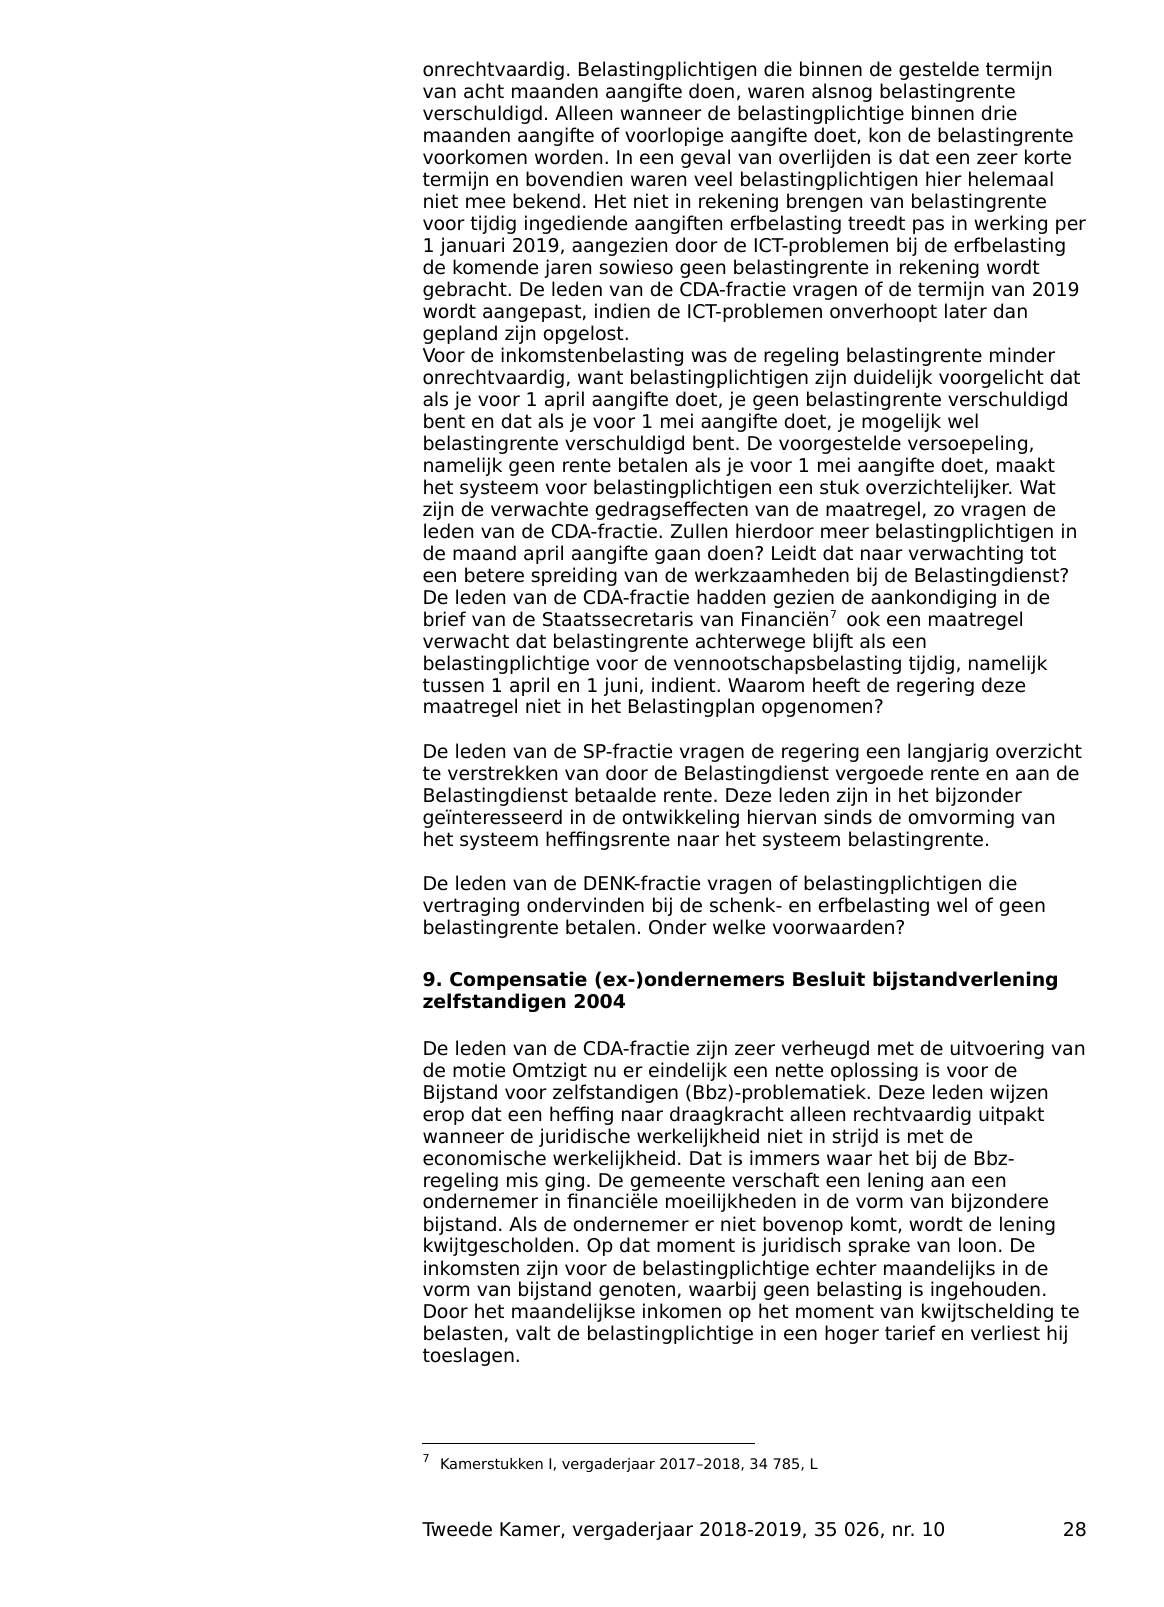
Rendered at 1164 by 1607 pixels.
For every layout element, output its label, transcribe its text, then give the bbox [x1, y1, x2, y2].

text Voor de inkomstenbelasting was de regeling belastingrente minder onrechtvaardig, want belastingplichtigen zijn duidelijk voorgelicht dat als je voor 1 april aangifte doet, je geen belastingrente verschuldigd bent en dat als je voor 1 mei aangifte doet, je mogelijk wel belastingrente verschuldigd bent. De voorgestelde versoepeling, namelijk geen rente betalen als je voor 1 mei aangifte doet, maakt het systeem voor belastingplichtigen een stuk overzichtelijker. Wat zijn de verwachte gedragseffecten van de maatregel, zo vragen de leden van de CDA-fractie. Zullen hierdoor meer belastingplichtigen in de maand april aangifte gaan doen? Leidt dat naar verwachting tot een betere spreiding van de werkzaamheden bij de Belastingdienst? [422, 345, 1087, 587]
text onrechtvaardig. Belastingplichtigen die binnen de gestelde termijn van acht maanden aangifte doen, waren alsnog belastingrente verschuldigd. Alleen wanneer de belastingplichtige binnen drie maanden aangifte of voorlopige aangifte doet, kon de belastingrente voorkomen worden. In een geval van overlijden is dat een zeer korte termijn en bovendien waren veel belastingplichtigen hier helemaal niet mee bekend. Het niet in rekening brengen van belastingrente voor tijdig ingediende aangiften erfbelasting treedt pas in werking per 1 januari 2019, aangezien door de ICT-problemen bij de erfbelasting de komende jaren sowieso geen belastingrente in rekening wordt gebracht. De leden van de CDA-fractie vragen of de termijn van 2019 wordt aangepast, indien de ICT-problemen onverhoopt later dan gepland zijn opgelost. [422, 59, 1087, 345]
subtitle 9. Compensatie (ex-)ondernemers Besluit bijstandverlening zelfstandigen 2004 [422, 969, 1087, 1013]
text De leden van de CDA-fractie hadden gezien de aankondiging in de brief van de Staatssecretaris van Financiën ook een maatregel verwacht dat belastingrente achterwege blijft als een belastingplichtige voor de vennootschapsbelasting tijdig, namelijk tussen 1 april en 1 juni, indient. Waarom heeft de regering deze maatregel niet in het Belastingplan opgenomen? [422, 587, 1087, 718]
text Kamerstukken I, vergaderjaar 2017–2018, 34 785, L [422, 1452, 1087, 1474]
text De leden van de CDA-fractie zijn zeer verheugd met de uitvoering van de motie Omtzigt nu er eindelijk een nette oplossing is voor de Bijstand voor zelfstandigen (Bbz)-problematiek. Deze leden wijzen erop dat een heffing naar draagkracht alleen rechtvaardig uitpakt wanneer de juridische werkelijkheid niet in strijd is met de economische werkelijkheid. Dat is immers waar het bij de Bbz-regeling mis ging. De gemeente verschaft een lening aan een ondernemer in financiële moeilijkheden in de vorm van bijzondere bijstand. Als de ondernemer er niet bovenop komt, wordt de lening kwijtgescholden. Op dat moment is juridisch sprake van loon. De inkomsten zijn voor de belastingplichtige echter maandelijks in de vorm van bijstand genoten, waarbij geen belasting is ingehouden. Door het maandelijkse inkomen op het moment van kwijtschelding te belasten, valt de belastingplichtige in een hoger tarief en verliest hij toeslagen. [422, 1038, 1087, 1367]
text De leden van de SP-fractie vragen de regering een langjarig overzicht te verstrekken van door de Belastingdienst vergoede rente en aan de Belastingdienst betaalde rente. Deze leden zijn in het bijzonder geïnteresseerd in de ontwikkeling hiervan sinds de omvorming van het systeem heffingsrente naar het systeem belastingrente. [422, 741, 1087, 851]
text De leden van de DENK-fractie vragen of belastingplichtigen die vertraging ondervinden bij de schenk- en erfbelasting wel of geen belastingrente betalen. Onder welke voorwaarden? [422, 873, 1087, 939]
